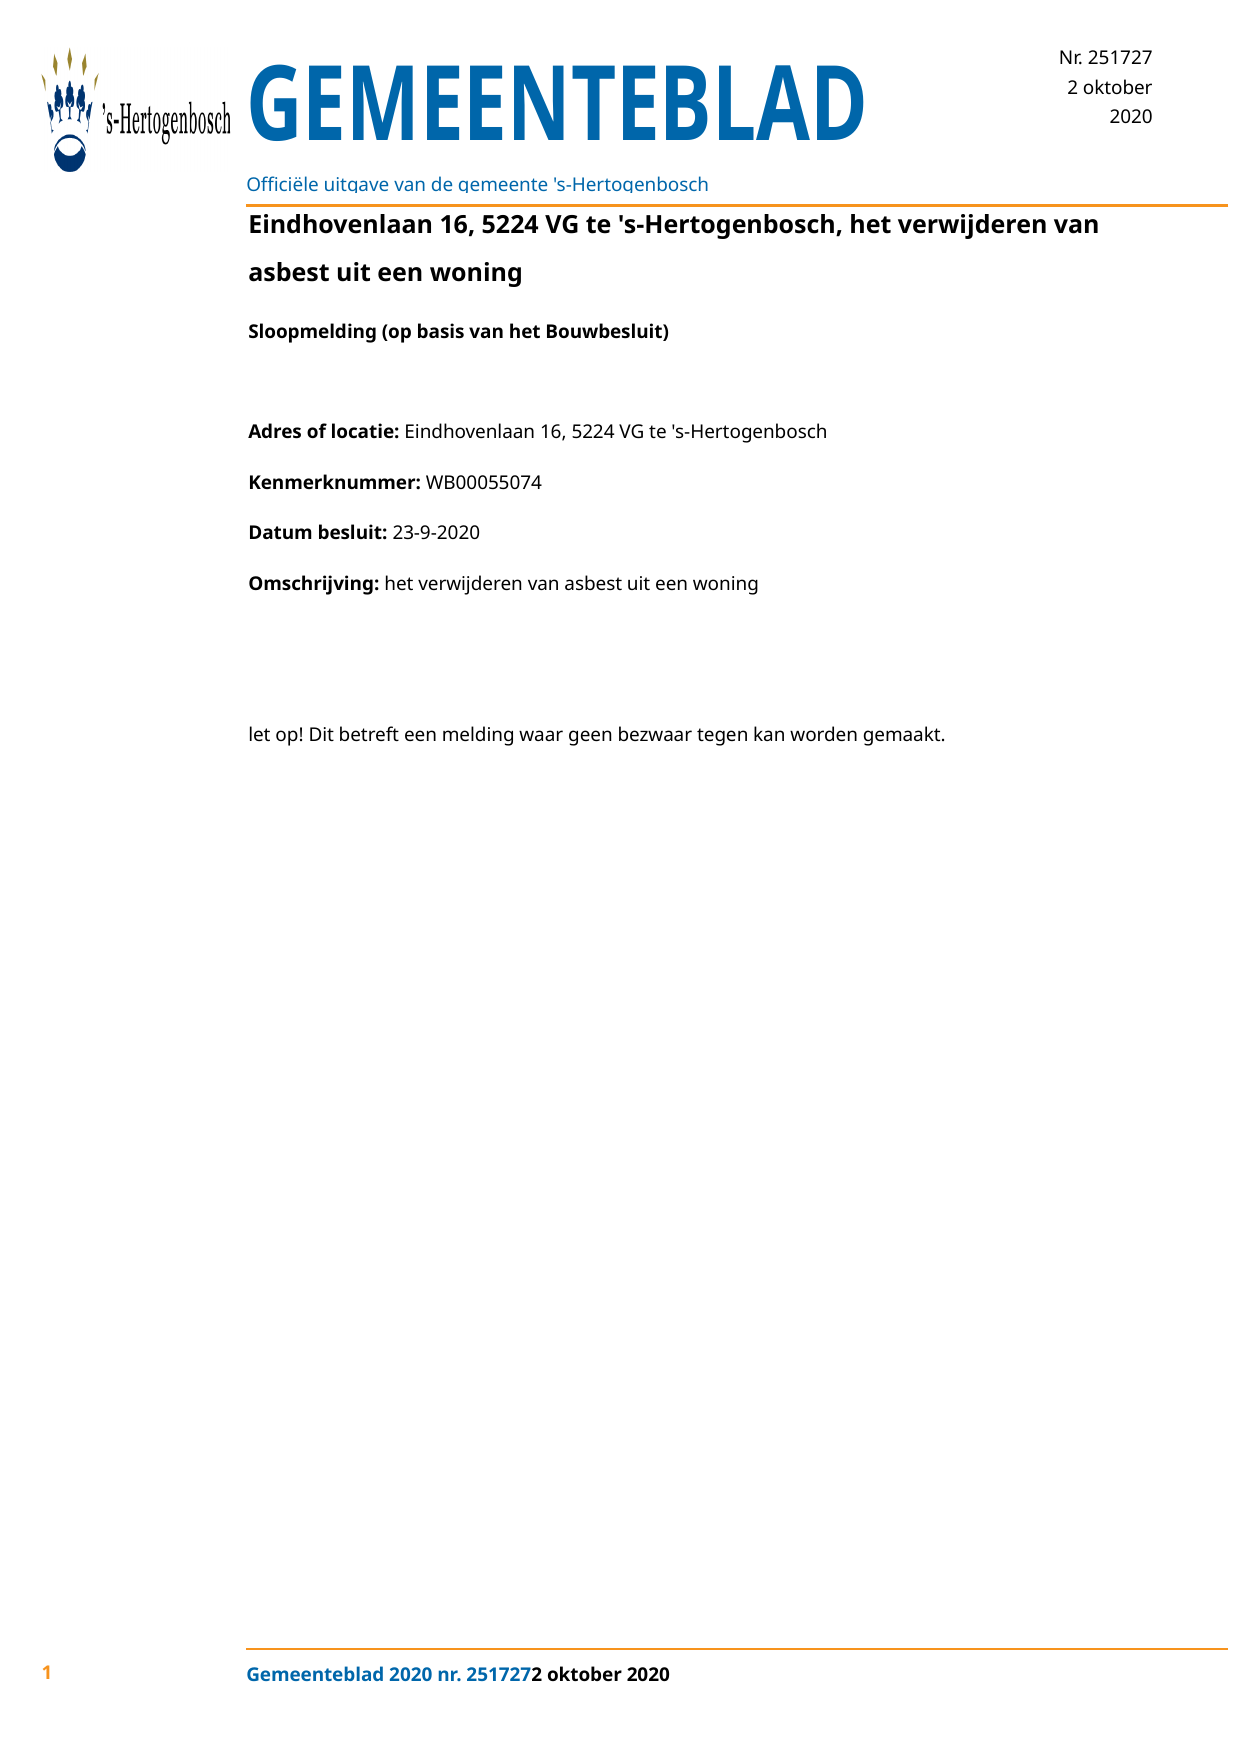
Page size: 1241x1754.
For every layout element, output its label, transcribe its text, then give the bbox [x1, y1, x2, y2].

text Omschrijving: het verwijderen van asbest uit een woning [248, 570, 1152, 596]
text Kenmerknummer: WB00055074 [248, 469, 1152, 495]
text Datum besluit: 23-9-2020 [248, 519, 1152, 545]
text Eindhovenlaan 16, 5224 VG te 's-Hertogenbosch, het verwijderen van asbest uit een woning [248, 207, 1152, 288]
text let op! Dit betreft een melding waar geen bezwaar tegen kan worden gemaakt. [248, 721, 1152, 747]
text Adres of locatie: Eindhovenlaan 16, 5224 VG te 's-Hertogenbosch [248, 419, 1152, 444]
text Sloopmelding (op basis van het Bouwbesluit) [248, 318, 1152, 344]
picture [41, 47, 231, 172]
